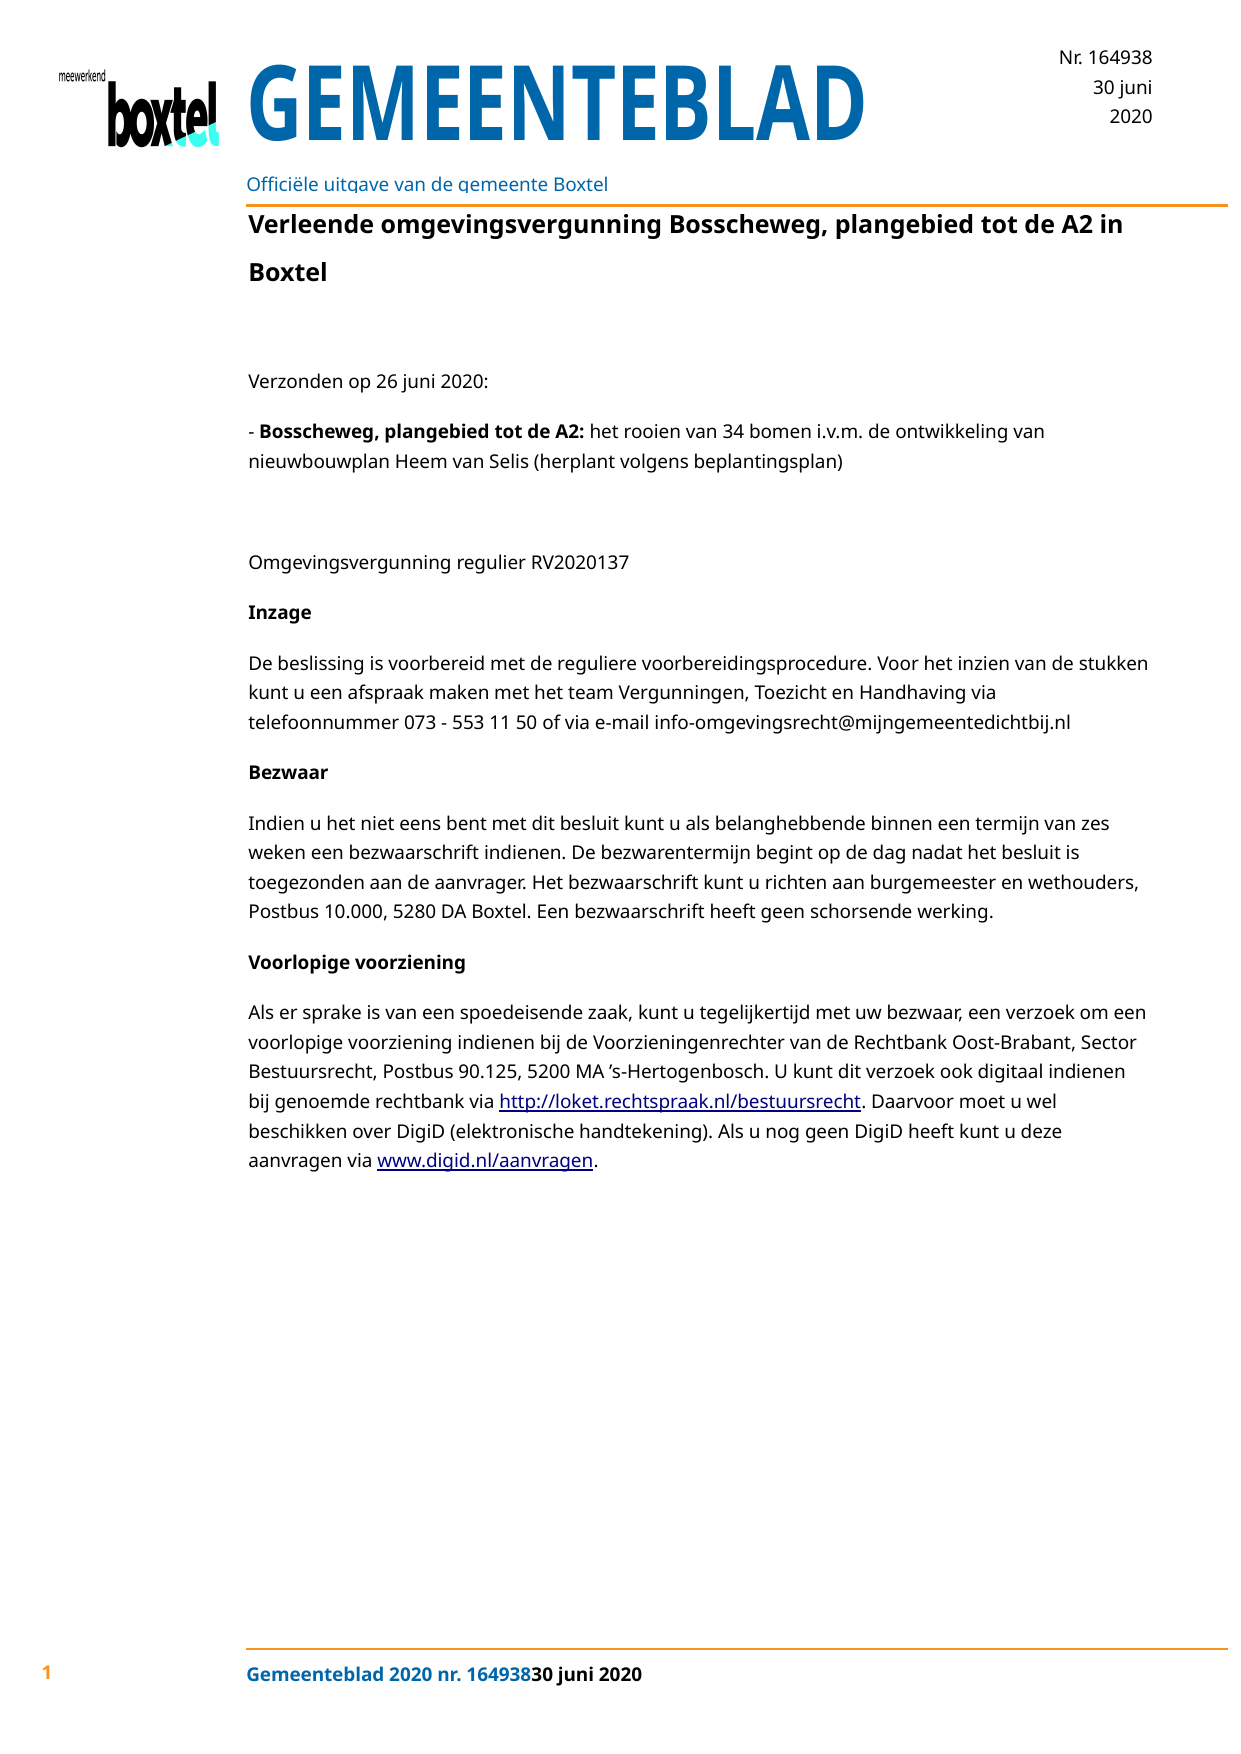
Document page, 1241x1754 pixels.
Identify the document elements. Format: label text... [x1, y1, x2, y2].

text Verzonden op 26 juni 2020: [248, 368, 1152, 394]
text Omgevingsvergunning regulier RV2020137 [248, 549, 1152, 575]
text - Bosscheweg, plangebied tot de A2: het rooien van 34 bomen i.v.m. de ontwikkeling van nieuwbouwplan Heem van Selis (herplant volgens beplantingsplan) [248, 419, 1152, 474]
text Inzage [248, 599, 1152, 625]
text Bezwaar [248, 759, 1152, 785]
text Voorlopige voorziening [248, 949, 1152, 975]
text De beslissing is voorbereid met de reguliere voorbereidingsprocedure. Voor het inzien van de stukken kunt u een afspraak maken met het team Vergunningen, Toezicht en Handhaving via telefoonnummer 073 - 553 11 50 of via e-mail info-omgevingsrecht@mijngemeentedichtbij.nl [248, 650, 1152, 735]
picture [41, 47, 231, 172]
text Verleende omgevingsvergunning Bosscheweg, plangebied tot de A2 in Boxtel [248, 207, 1152, 288]
text Als er sprake is van een spoedeisende zaak, kunt u tegelijkertijd met uw bezwaar, een verzoek om een voorlopige voorziening indienen bij de Voorzieningenrechter van de Rechtbank Oost-Brabant, Sector Bestuursrecht, Postbus 90.125, 5200 MA ’s-Hertogenbosch. U kunt dit verzoek ook digitaal indienen bij genoemde rechtbank via http://loket.rechtspraak.nl/bestuursrecht. Daarvoor moet u wel beschikken over DigiD (elektronische handtekening). Als u nog geen DigiD heeft kunt u deze aanvragen via www.digid.nl/aanvragen. [248, 999, 1152, 1173]
text Indien u het niet eens bent met dit besluit kunt u als belanghebbende binnen een termijn van zes weken een bezwaarschrift indienen. De bezwarentermijn begint op de dag nadat het besluit is toegezonden aan de aanvrager. Het bezwaarschrift kunt u richten aan burgemeester en wethouders, Postbus 10.000, 5280 DA Boxtel. Een bezwaarschrift heeft geen schorsende werking. [248, 810, 1152, 924]
